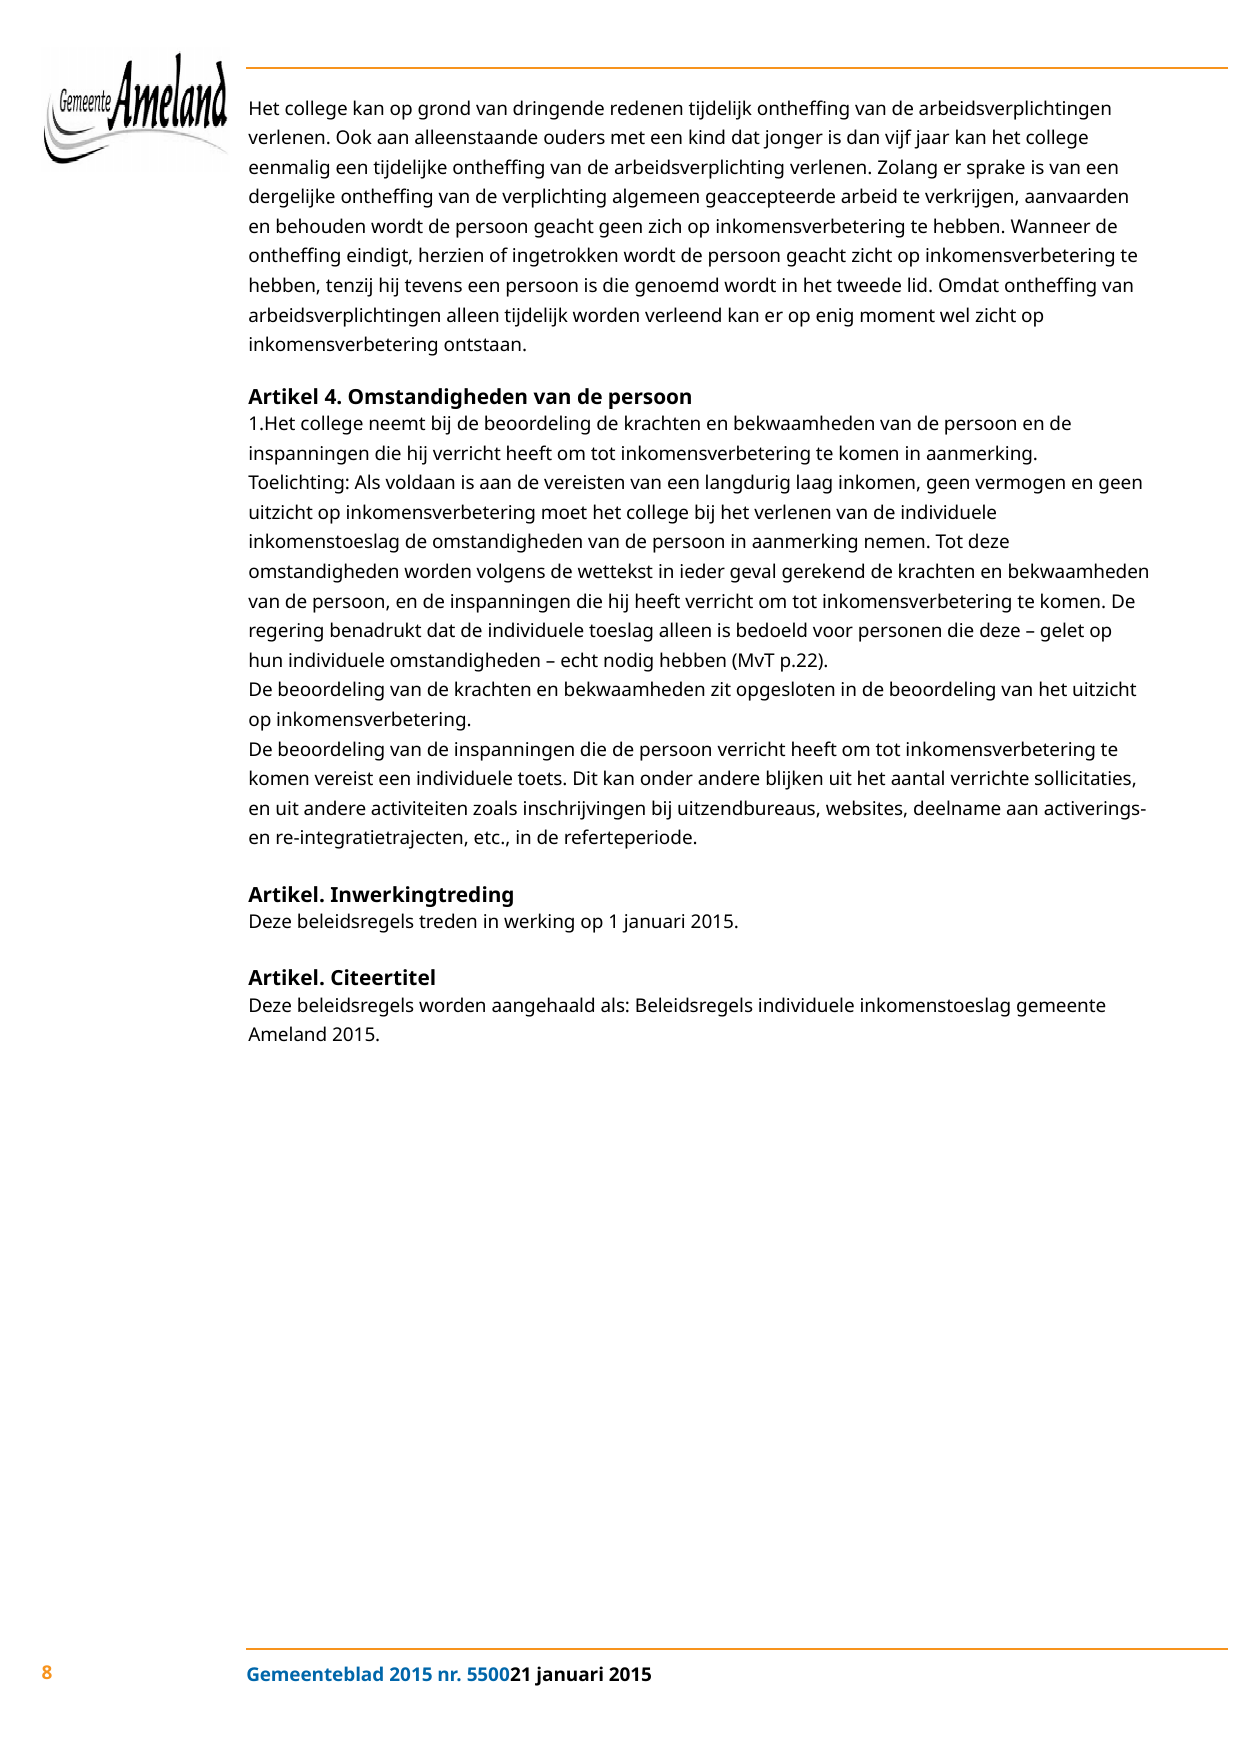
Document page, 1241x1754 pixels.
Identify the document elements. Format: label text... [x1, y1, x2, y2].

text Artikel. Citeertitel [248, 963, 1152, 992]
text Artikel 4. Omstandigheden van de persoon [248, 382, 1152, 410]
text Toelichting: Als voldaan is aan de vereisten van een langdurig laag inkomen, geen vermogen en geen uitzicht op inkomensverbetering moet het college bij het verlenen van de individuele inkomenstoeslag de omstandigheden van de persoon in aanmerking nemen. Tot deze omstandigheden worden volgens de wettekst in ieder geval gerekend de krachten en bekwaamheden van de persoon, en de inspanningen die hij heeft verricht om tot inkomensverbetering te komen. De regering benadrukt dat de individuele toeslag alleen is bedoeld voor personen die deze – gelet op hun individuele omstandigheden – echt nodig hebben (MvT p.22). [248, 469, 1152, 673]
text Het college kan op grond van dringende redenen tijdelijk ontheffing van de arbeidsverplichtingen verlenen. Ook aan alleenstaande ouders met een kind dat jonger is dan vijf jaar kan het college eenmalig een tijdelijke ontheffing van de arbeidsverplichting verlenen. Zolang er sprake is van een dergelijke ontheffing van de verplichting algemeen geaccepteerde arbeid te verkrijgen, aanvaarden en behouden wordt de persoon geacht geen zich op inkomensverbetering te hebben. Wanneer de ontheffing eindigt, herzien of ingetrokken wordt de persoon geacht zicht op inkomensverbetering te hebben, tenzij hij tevens een persoon is die genoemd wordt in het tweede lid. Omdat ontheffing van arbeidsverplichtingen alleen tijdelijk worden verleend kan er op enig moment wel zicht op inkomensverbetering ontstaan. [248, 95, 1152, 357]
text Artikel. Inwerkingtreding [248, 880, 1152, 908]
text Deze beleidsregels worden aangehaald als: Beleidsregels individuele inkomenstoeslag gemeente Ameland 2015. [248, 992, 1152, 1047]
text 1.Het college neemt bij de beoordeling de krachten en bekwaamheden van de persoon en de inspanningen die hij verricht heeft om tot inkomensverbetering te komen in aanmerking. [248, 410, 1152, 466]
text De beoordeling van de krachten en bekwaamheden zit opgesloten in de beoordeling van het uitzicht op inkomensverbetering. [248, 677, 1152, 732]
picture [41, 47, 231, 172]
text De beoordeling van de inspanningen die de persoon verricht heeft om tot inkomensverbetering te komen vereist een individuele toets. Dit kan onder andere blijken uit het aantal verrichte sollicitaties, en uit andere activiteiten zoals inschrijvingen bij uitzendbureaus, websites, deelname aan activerings- en re-integratietrajecten, etc., in de referteperiode. [248, 736, 1152, 850]
text Deze beleidsregels treden in werking op 1 januari 2015. [248, 908, 1152, 934]
